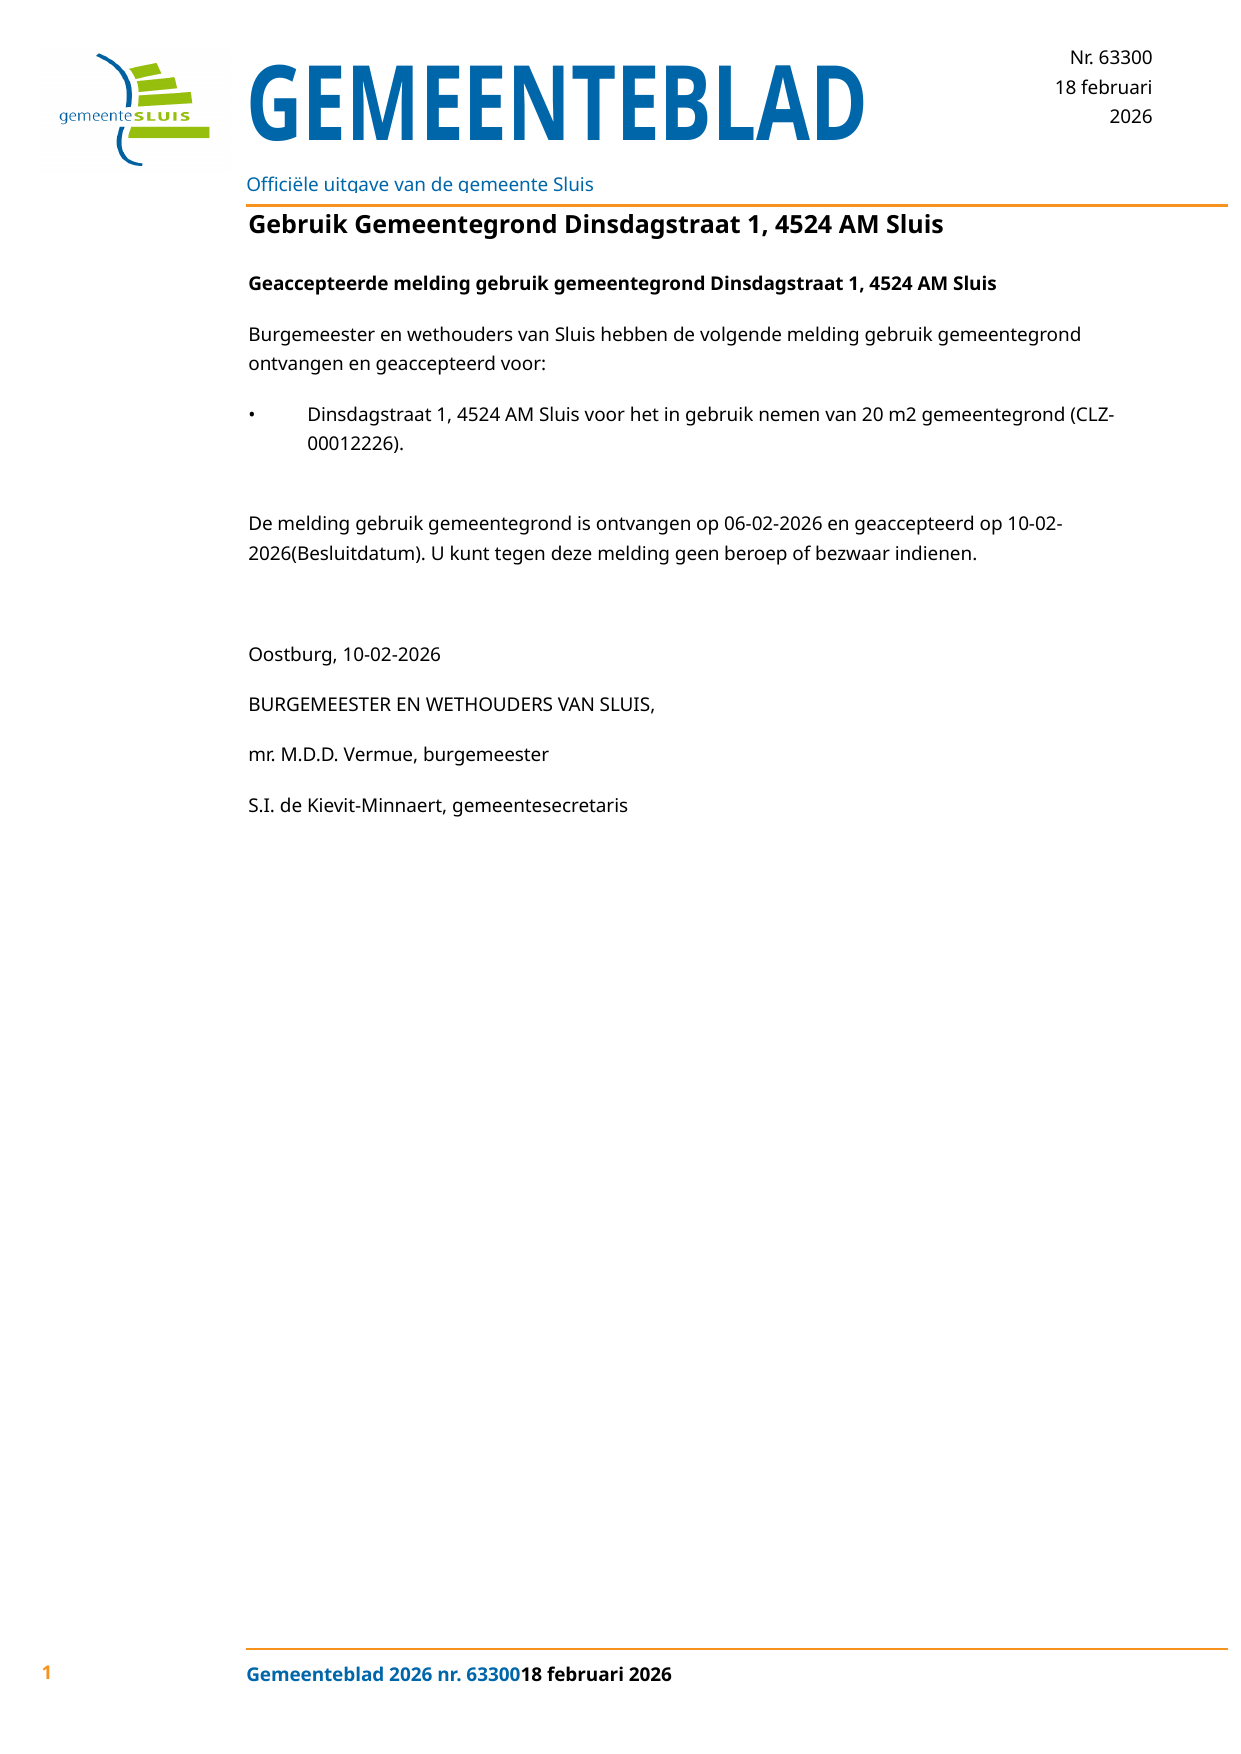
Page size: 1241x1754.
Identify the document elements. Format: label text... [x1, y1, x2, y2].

text Oostburg, 10-02-2026 [248, 641, 1152, 666]
text S.I. de Kievit-Minnaert, gemeentesecretaris [248, 792, 1152, 818]
list Dinsdagstraat 1, 4524 AM Sluis voor het in gebruik nemen van 20 m2 gemeentegrond (CLZ-00012226). [248, 401, 1152, 456]
text De melding gebruik gemeentegrond is ontvangen op 06-02-2026 en geaccepteerd op 10-02-2026(Besluitdatum). U kunt tegen deze melding geen beroep of bezwaar indienen. [248, 510, 1152, 566]
text BURGEMEESTER EN WETHOUDERS VAN SLUIS, [248, 691, 1152, 717]
text Gebruik Gemeentegrond Dinsdagstraat 1, 4524 AM Sluis [248, 207, 1152, 241]
text Geaccepteerde melding gebruik gemeentegrond Dinsdagstraat 1, 4524 AM Sluis [248, 270, 1152, 296]
text Burgemeester en wethouders van Sluis hebben de volgende melding gebruik gemeentegrond ontvangen en geaccepteerd voor: [248, 321, 1152, 376]
text mr. M.D.D. Vermue, burgemeester [248, 742, 1152, 767]
picture [41, 47, 231, 172]
